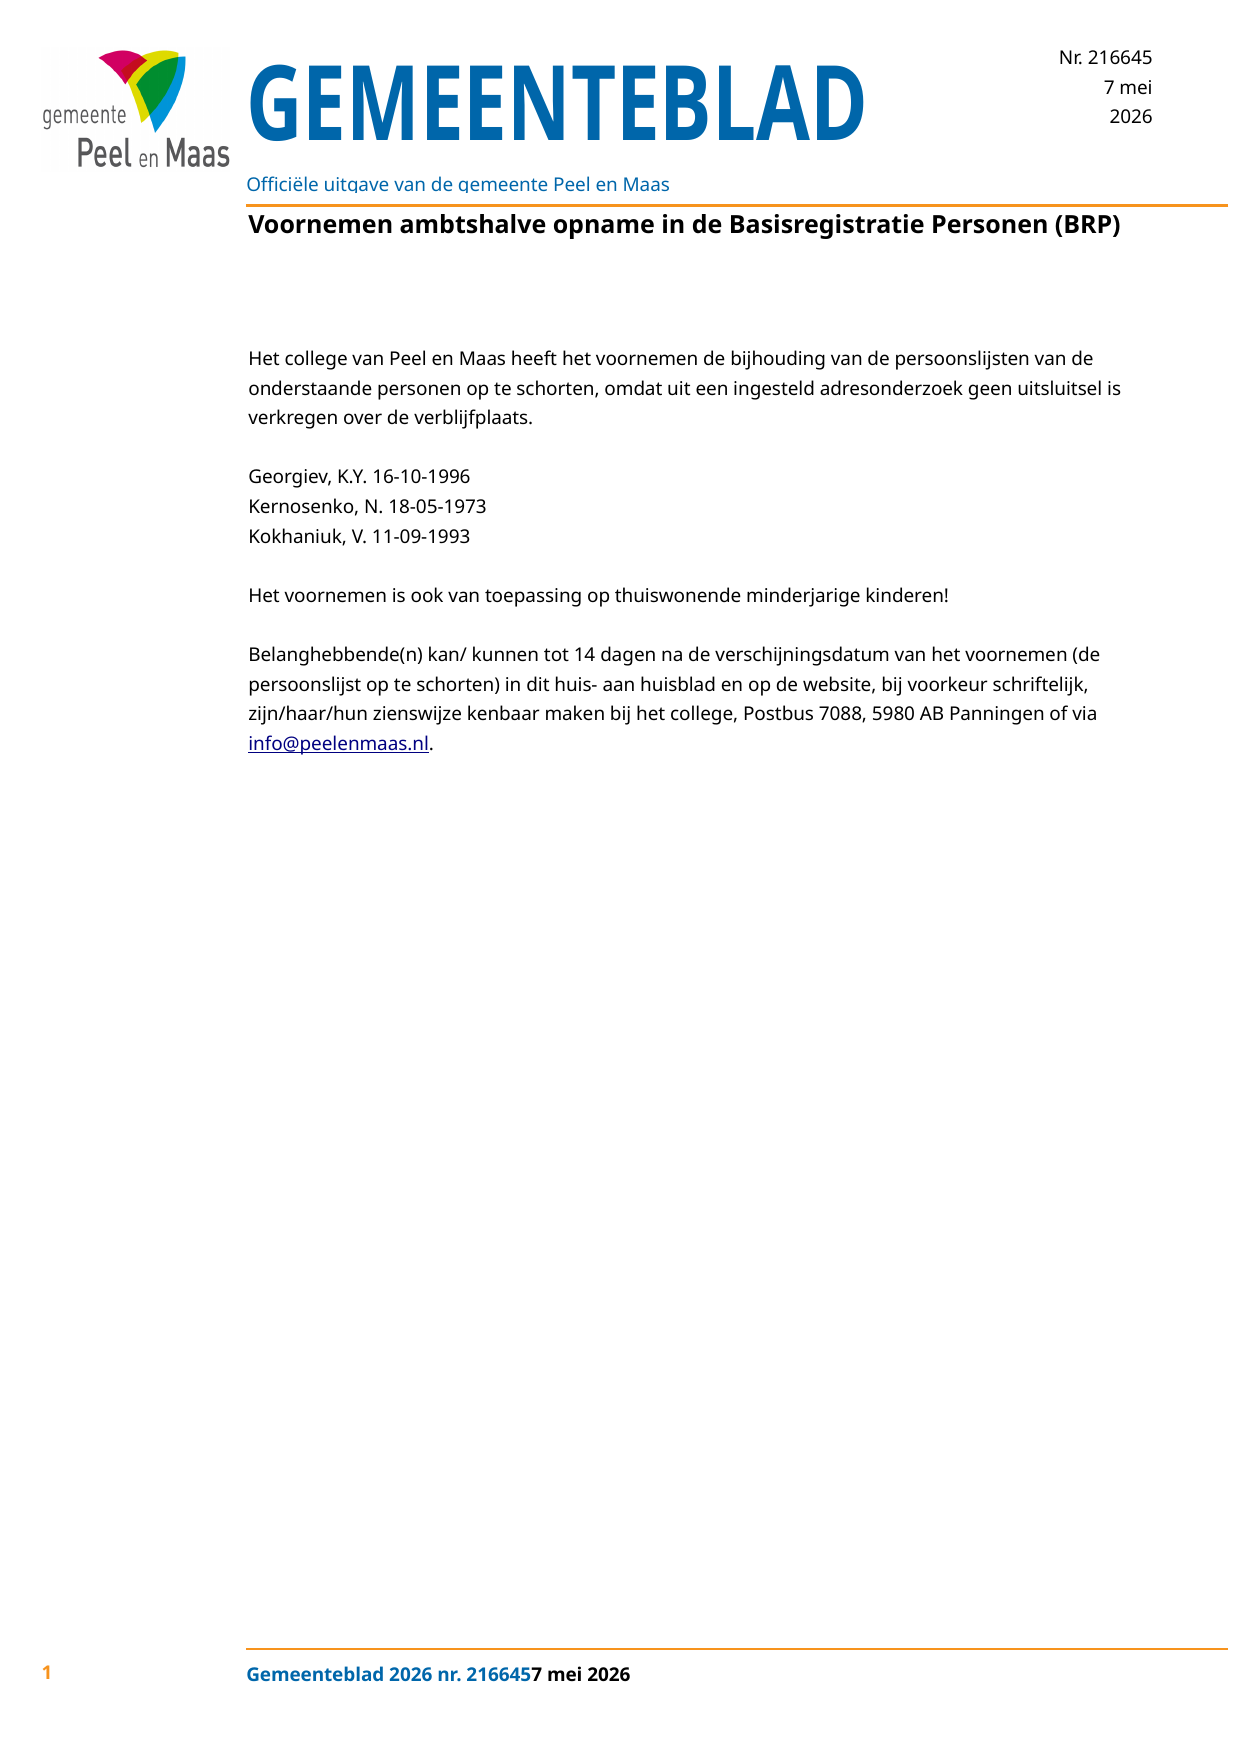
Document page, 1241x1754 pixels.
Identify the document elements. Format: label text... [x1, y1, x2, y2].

text Het voornemen is ook van toepassing op thuiswonende minderjarige kinderen! [248, 582, 1152, 608]
text Voornemen ambtshalve opname in de Basisregistratie Personen (BRP) [248, 207, 1152, 241]
text Het college van Peel en Maas heeft het voornemen de bijhouding van de persoonslijsten van de onderstaande personen op te schorten, omdat uit een ingesteld adresonderzoek geen uitsluitsel is verkregen over de verblijfplaats. [248, 345, 1152, 430]
text Georgiev, K.Y. 16-10-1996 [248, 464, 1152, 489]
text Belanghebbende(n) kan/ kunnen tot 14 dagen na de verschijningsdatum van het voornemen (de persoonslijst op te schorten) in dit huis- aan huisblad en op de website, bij voorkeur schriftelijk, zijn/haar/hun zienswijze kenbaar maken bij het college, Postbus 7088, 5980 AB Panningen of via info@peelenmaas.nl. [248, 641, 1152, 756]
text Kernosenko, N. 18-05-1973 [248, 493, 1152, 519]
picture [41, 47, 231, 172]
text Kokhaniuk, V. 11-09-1993 [248, 523, 1152, 548]
